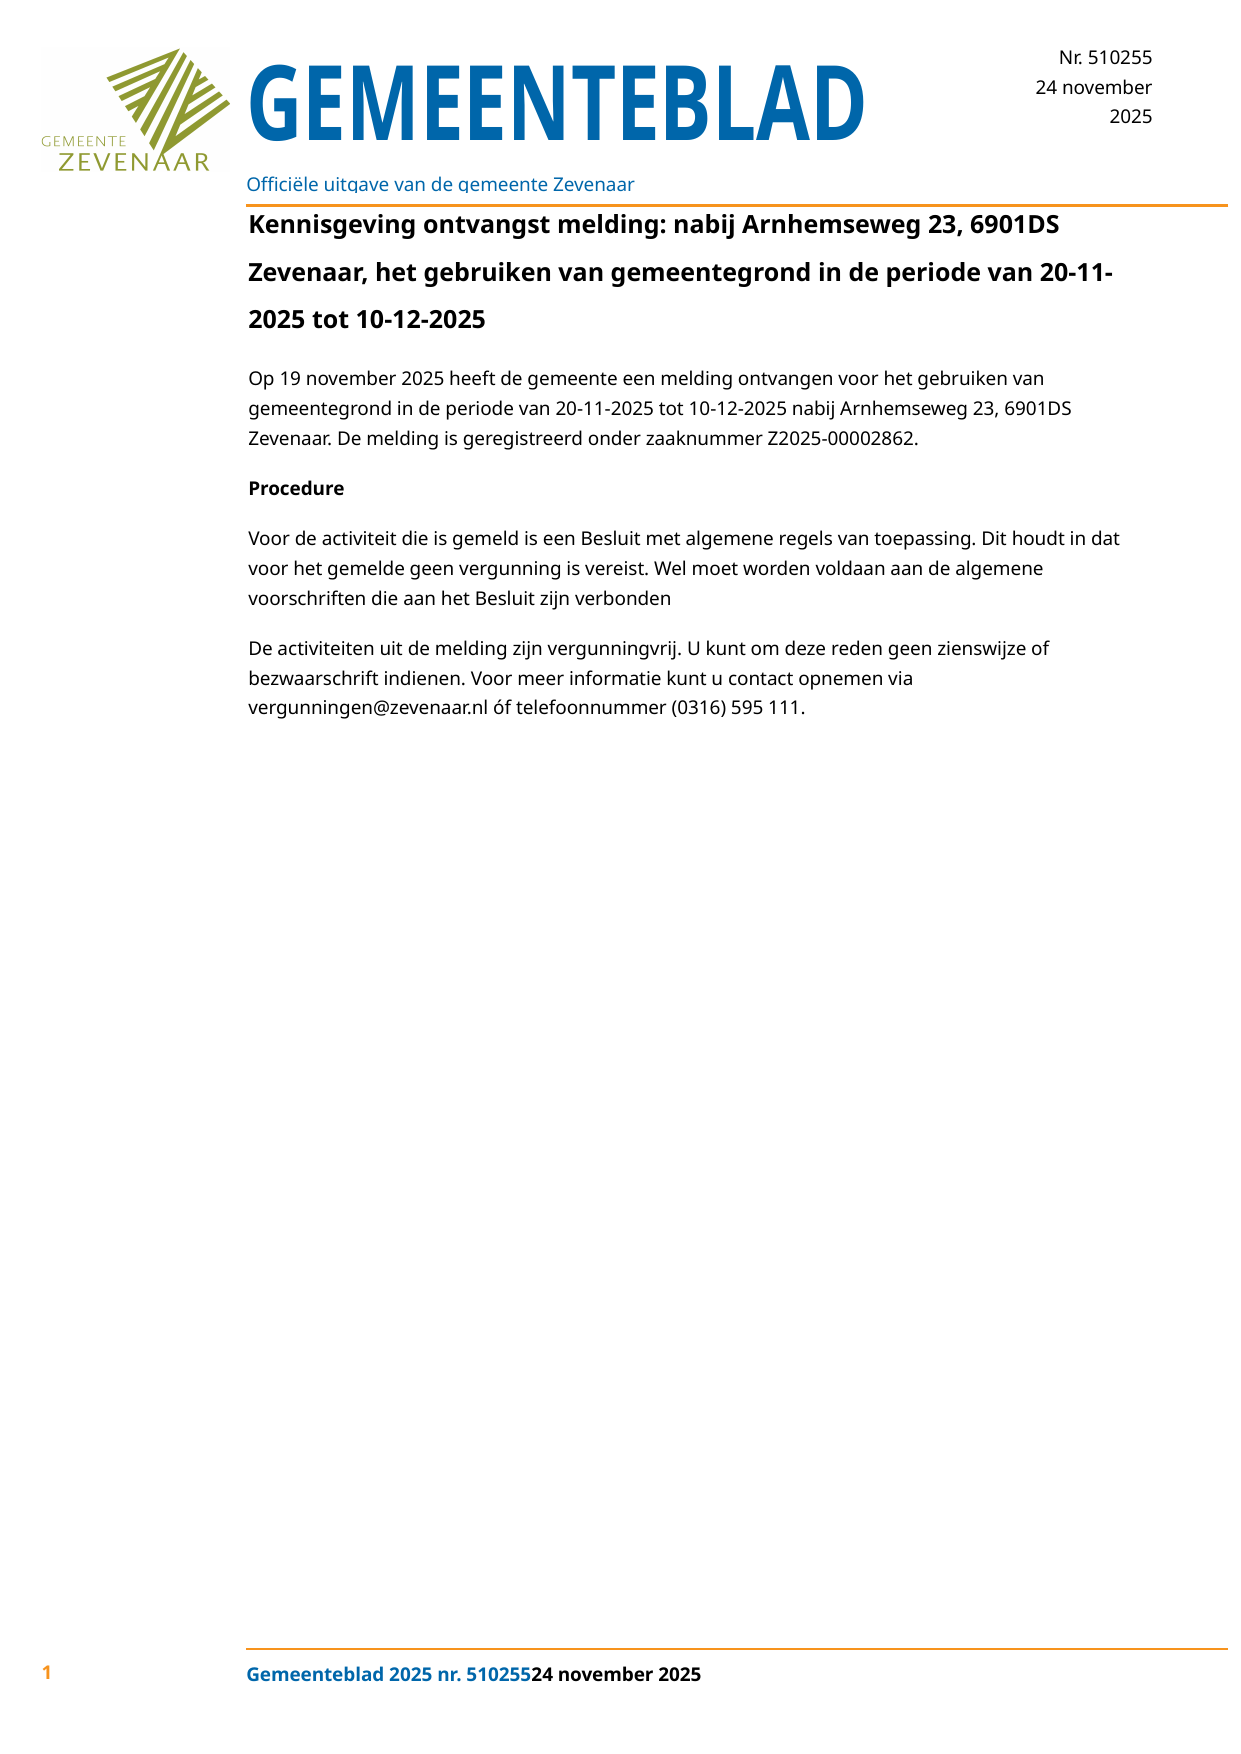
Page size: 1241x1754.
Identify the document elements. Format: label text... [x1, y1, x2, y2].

text Op 19 november 2025 heeft de gemeente een melding ontvangen voor het gebruiken van gemeentegrond in de periode van 20-11-2025 tot 10-12-2025 nabij Arnhemseweg 23, 6901DS Zevenaar. De melding is geregistreerd onder zaaknummer Z2025-00002862. [248, 366, 1152, 450]
text De activiteiten uit de melding zijn vergunningvrij. U kunt om deze reden geen zienswijze of bezwaarschrift indienen. Voor meer informatie kunt u contact opnemen via vergunningen@zevenaar.nl óf telefoonnummer (0316) 595 111. [248, 635, 1152, 720]
picture [41, 47, 231, 172]
text Voor de activiteit die is gemeld is een Besluit met algemene regels van toepassing. Dit houdt in dat voor het gemelde geen vergunning is vereist. Wel moet worden voldaan aan de algemene voorschriften die aan het Besluit zijn verbonden [248, 526, 1152, 610]
text Kennisgeving ontvangst melding: nabij Arnhemseweg 23, 6901DS Zevenaar, het gebruiken van gemeentegrond in de periode van 20-11-2025 tot 10-12-2025 [248, 207, 1152, 336]
text Procedure [248, 475, 1152, 501]
